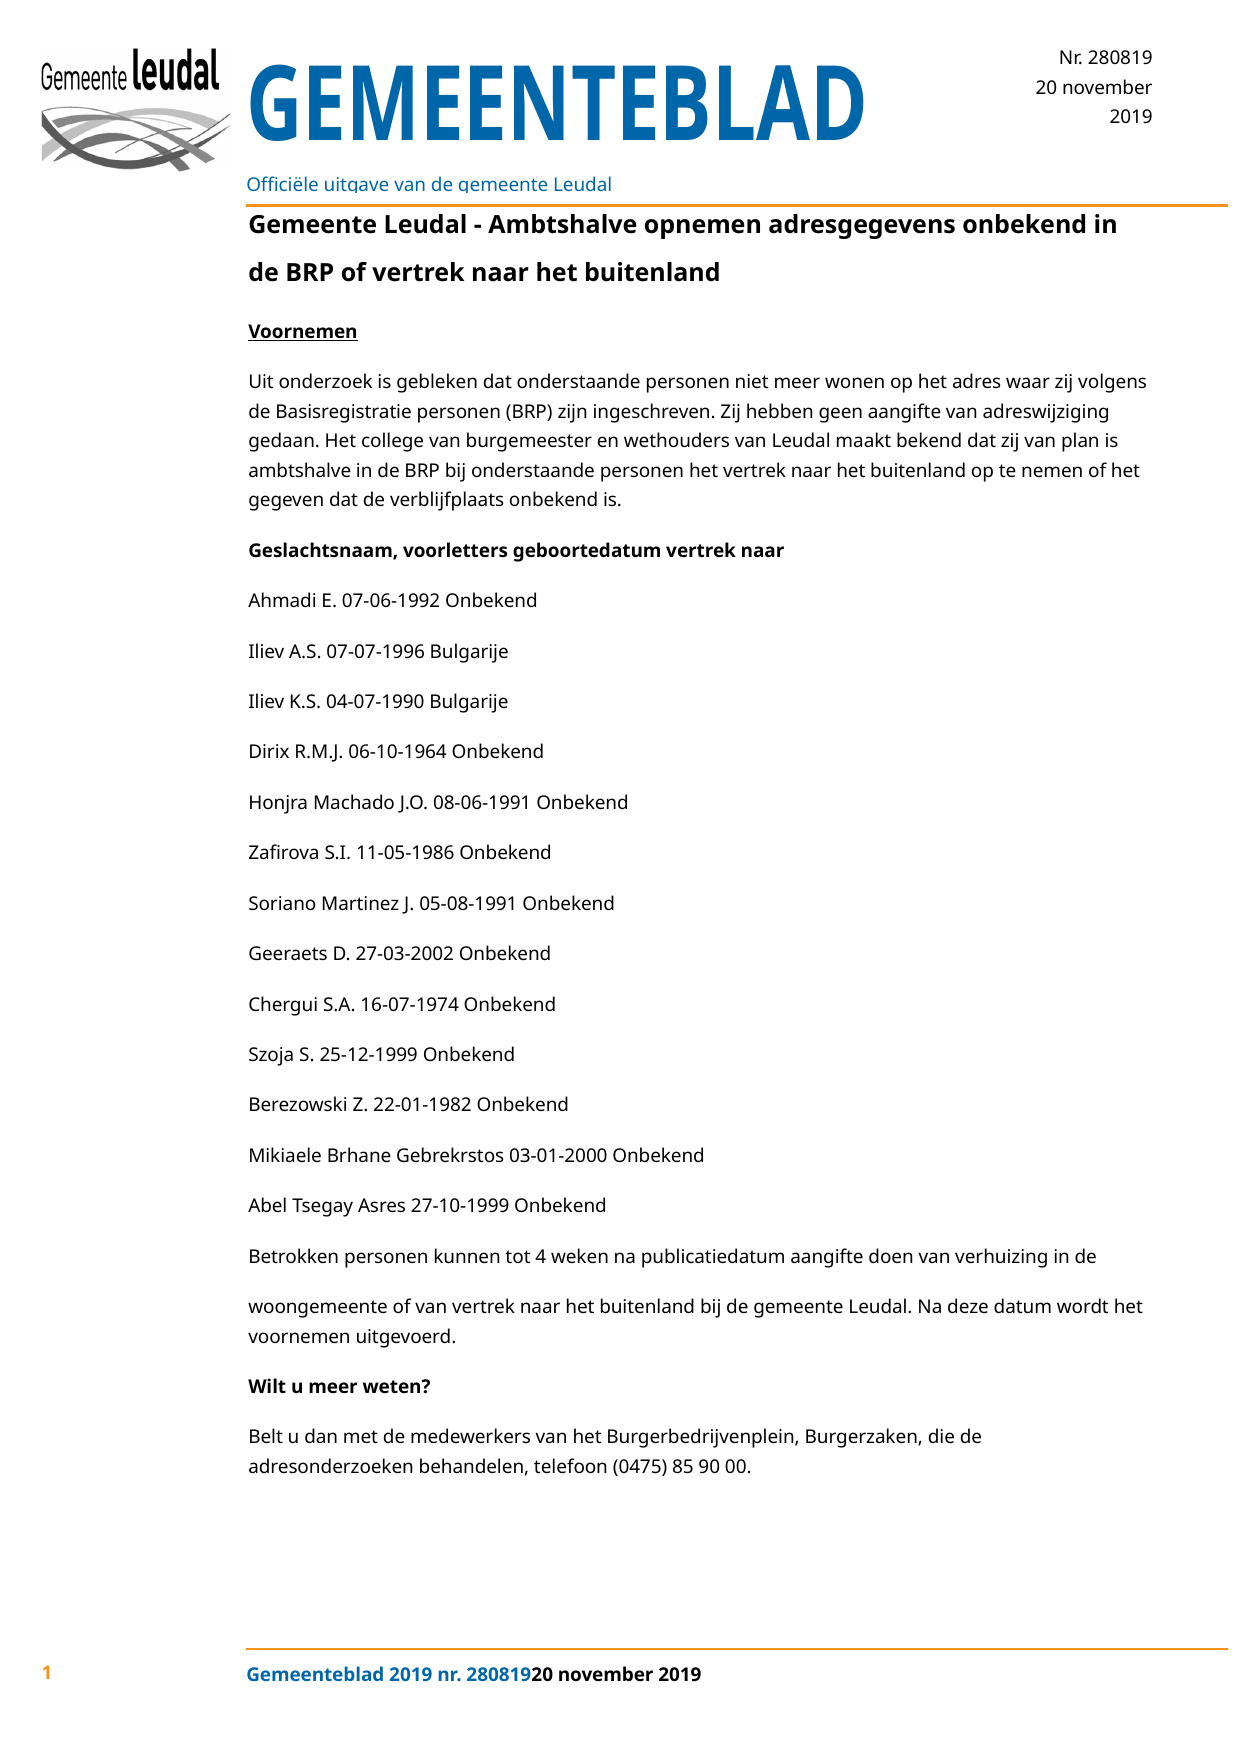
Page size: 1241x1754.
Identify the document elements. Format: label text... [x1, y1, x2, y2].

text Ahmadi E. 07-06-1992 Onbekend [248, 587, 1152, 613]
text Abel Tsegay Asres 27-10-1999 Onbekend [248, 1192, 1152, 1218]
text Gemeente Leudal - Ambtshalve opnemen adresgegevens onbekend in de BRP of vertrek naar het buitenland [248, 207, 1152, 288]
text Uit onderzoek is gebleken dat onderstaande personen niet meer wonen op het adres waar zij volgens de Basisregistratie personen (BRP) zijn ingeschreven. Zij hebben geen aangifte van adreswijziging gedaan. Het college van burgemeester en wethouders van Leudal maakt bekend dat zij van plan is ambtshalve in de BRP bij onderstaande personen het vertrek naar het buitenland op te nemen of het gegeven dat de verblijfplaats onbekend is. [248, 368, 1152, 512]
text Geeraets D. 27-03-2002 Onbekend [248, 940, 1152, 966]
text Iliev K.S. 04-07-1990 Bulgarije [248, 688, 1152, 714]
text Dirix R.M.J. 06-10-1964 Onbekend [248, 739, 1152, 764]
text Soriano Martinez J. 05-08-1991 Onbekend [248, 890, 1152, 916]
text Voornemen [248, 318, 1152, 344]
text Betrokken personen kunnen tot 4 weken na publicatiedatum aangifte doen van verhuizing in de [248, 1243, 1152, 1269]
text Honjra Machado J.O. 08-06-1991 Onbekend [248, 789, 1152, 815]
text Berezowski Z. 22-01-1982 Onbekend [248, 1092, 1152, 1117]
text Belt u dan met de medewerkers van het Burgerbedrijvenplein, Burgerzaken, die de adresonderzoeken behandelen, telefoon (0475) 85 90 00. [248, 1424, 1152, 1479]
text Wilt u meer weten? [248, 1373, 1152, 1399]
text Iliev A.S. 07-07-1996 Bulgarije [248, 638, 1152, 664]
text Zafirova S.I. 11-05-1986 Onbekend [248, 839, 1152, 865]
text woongemeente of van vertrek naar het buitenland bij de gemeente Leudal. Na deze datum wordt het voornemen uitgevoerd. [248, 1293, 1152, 1349]
text Chergui S.A. 16-07-1974 Onbekend [248, 991, 1152, 1017]
text Geslachtsnaam, voorletters geboortedatum vertrek naar [248, 537, 1152, 563]
picture [41, 47, 231, 172]
text Szoja S. 25-12-1999 Onbekend [248, 1041, 1152, 1067]
text Mikiaele Brhane Gebrekrstos 03-01-2000 Onbekend [248, 1142, 1152, 1168]
